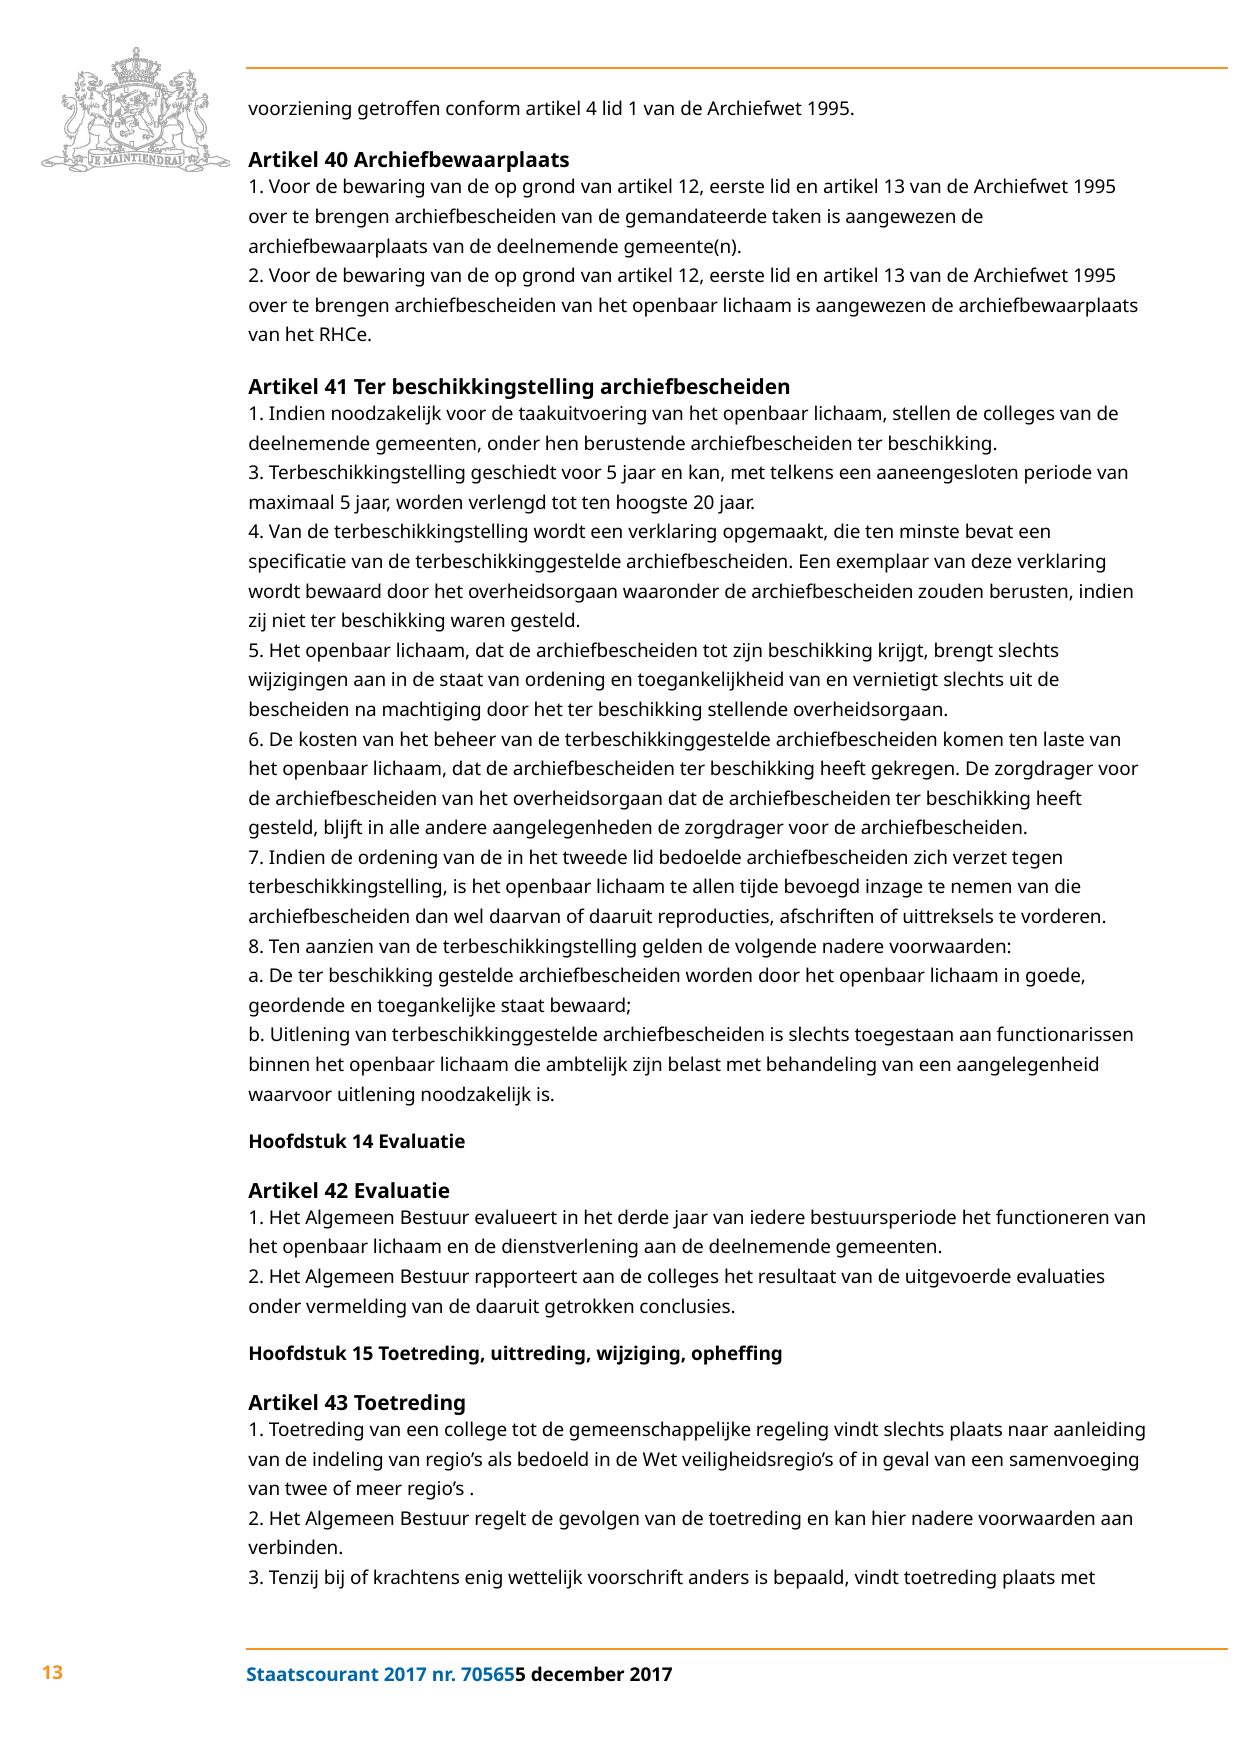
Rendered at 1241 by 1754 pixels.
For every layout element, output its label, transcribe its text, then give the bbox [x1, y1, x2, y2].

text Artikel 40 Archiefbewaarplaats [248, 145, 1152, 174]
text Artikel 43 Toetreding [248, 1388, 1152, 1416]
text voorziening getroffen conform artikel 4 lid 1 van de Archiefwet 1995. [248, 95, 1152, 121]
text Artikel 42 Evaluatie [248, 1176, 1152, 1204]
text Hoofdstuk 14 Evaluatie [248, 1126, 1152, 1155]
text b. Uitlening van terbeschikkinggestelde archiefbescheiden is slechts toegestaan aan functionarissen binnen het openbaar lichaam die ambtelijk zijn belast met behandeling van een aangelegenheid waarvoor uitlening noodzakelijk is. [248, 1022, 1152, 1107]
text 3. Tenzij bij of krachtens enig wettelijk voorschrift anders is bepaald, vindt toetreding plaats met [248, 1564, 1152, 1590]
text 2. Het Algemeen Bestuur regelt de gevolgen van de toetreding en kan hier nadere voorwaarden aan verbinden. [248, 1505, 1152, 1560]
text a. De ter beschikking gestelde archiefbescheiden worden door het openbaar lichaam in goede, geordende en toegankelijke staat bewaard; [248, 962, 1152, 1018]
text Hoofdstuk 15 Toetreding, uittreding, wijziging, opheffing [248, 1338, 1152, 1367]
text 2. Het Algemeen Bestuur rapporteert aan de colleges het resultaat van de uitgevoerde evaluaties onder vermelding van de daaruit getrokken conclusies. [248, 1263, 1152, 1319]
text 5. Het openbaar lichaam, dat de archiefbescheiden tot zijn beschikking krijgt, brengt slechts wijzigingen aan in de staat van ordening en toegankelijkheid van en vernietigt slechts uit de bescheiden na machtiging door het ter beschikking stellende overheidsorgaan. [248, 637, 1152, 722]
text 3. Terbeschikkingstelling geschiedt voor 5 jaar en kan, met telkens een aaneengesloten periode van maximaal 5 jaar, worden verlengd tot ten hoogste 20 jaar. [248, 459, 1152, 515]
text 8. Ten aanzien van de terbeschikkingstelling gelden de volgende nadere voorwaarden: [248, 933, 1152, 959]
text 7. Indien de ordening van de in het tweede lid bedoelde archiefbescheiden zich verzet tegen terbeschikkingstelling, is het openbaar lichaam te allen tijde bevoegd inzage te nemen van die archiefbescheiden dan wel daarvan of daaruit reproducties, afschriften of uittreksels te vorderen. [248, 844, 1152, 929]
text 4. Van de terbeschikkingstelling wordt een verklaring opgemaakt, die ten minste bevat een specificatie van de terbeschikkinggestelde archiefbescheiden. Een exemplaar van deze verklaring wordt bewaard door het overheidsorgaan waaronder de archiefbescheiden zouden berusten, indien zij niet ter beschikking waren gesteld. [248, 519, 1152, 633]
picture [41, 47, 231, 172]
text 1. Indien noodzakelijk voor de taakuitvoering van het openbaar lichaam, stellen de colleges van de deelnemende gemeenten, onder hen berustende archiefbescheiden ter beschikking. [248, 400, 1152, 456]
text 1. Toetreding van een college tot de gemeenschappelijke regeling vindt slechts plaats naar aanleiding van de indeling van regio’s als bedoeld in de Wet veiligheidsregio’s of in geval van een samenvoeging van twee of meer regio’s . [248, 1416, 1152, 1501]
text 1. Voor de bewaring van de op grond van artikel 12, eerste lid en artikel 13 van de Archiefwet 1995 over te brengen archiefbescheiden van de gemandateerde taken is aangewezen de archiefbewaarplaats van de deelnemende gemeente(n). [248, 174, 1152, 258]
text 6. De kosten van het beheer van de terbeschikkinggestelde archiefbescheiden komen ten laste van het openbaar lichaam, dat de archiefbescheiden ter beschikking heeft gekregen. De zorgdrager voor de archiefbescheiden van het overheidsorgaan dat de archiefbescheiden ter beschikking heeft gesteld, blijft in alle andere aangelegenheden de zorgdrager voor de archiefbescheiden. [248, 726, 1152, 840]
text Artikel 41 Ter beschikkingstelling archiefbescheiden [248, 372, 1152, 400]
text 1. Het Algemeen Bestuur evalueert in het derde jaar van iedere bestuursperiode het functioneren van het openbaar lichaam en de dienstverlening aan de deelnemende gemeenten. [248, 1204, 1152, 1259]
text 2. Voor de bewaring van de op grond van artikel 12, eerste lid en artikel 13 van de Archiefwet 1995 over te brengen archiefbescheiden van het openbaar lichaam is aangewezen de archiefbewaarplaats van het RHCe. [248, 262, 1152, 347]
